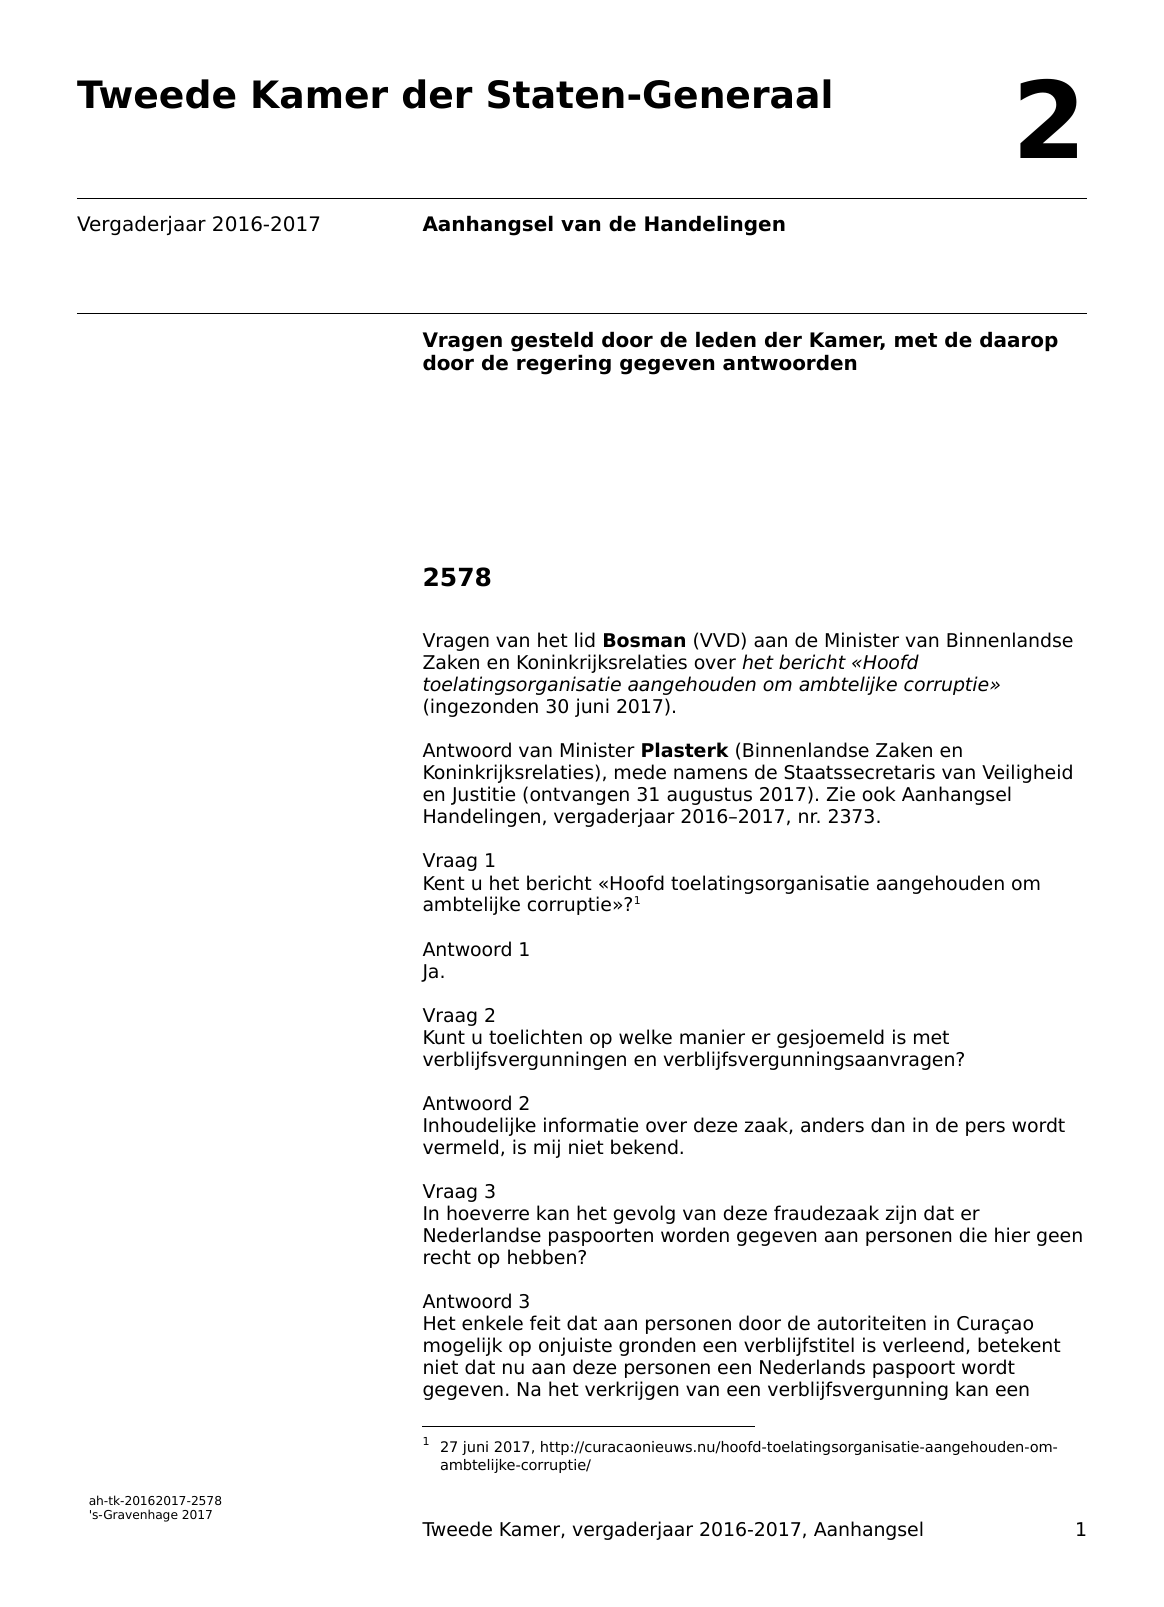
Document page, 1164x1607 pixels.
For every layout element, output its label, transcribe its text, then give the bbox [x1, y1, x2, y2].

table_cell Vragen gesteld door de leden der Kamer, met de daarop door de regering gegeven antwoorden [422, 314, 1087, 375]
text Vragen van het lid Bosman (VVD) aan de Minister van Binnenlandse Zaken en Koninkrijksrelaties over het bericht «Hoofd toelatingsorganisatie aangehouden om ambtelijke corruptie» (ingezonden 30 juni 2017). [422, 630, 1087, 718]
text Vraag 3 [422, 1181, 1087, 1203]
text Antwoord 2 [422, 1093, 1087, 1115]
text Vraag 2 [422, 1005, 1087, 1027]
text Kent u het bericht «Hoofd toelatingsorganisatie aangehouden om ambtelijke corruptie»? [422, 872, 1087, 916]
text ah-tk-20162017-2578 [88, 1494, 323, 1508]
table_header 2 [886, 59, 1087, 198]
text In hoeverre kan het gevolg van deze fraudezaak zijn dat er Nederlandse paspoorten worden gegeven aan personen die hier geen recht op hebben? [422, 1203, 1087, 1269]
text Antwoord 1 [422, 938, 1087, 961]
text Antwoord 3 [422, 1291, 1087, 1313]
text Het enkele feit dat aan personen door de autoriteiten in Curaçao mogelijk op onjuiste gronden een verblijfstitel is verleend, betekent niet dat nu aan deze personen een Nederlands paspoort wordt gegeven. Na het verkrijgen van een verblijfsvergunning kan een [422, 1313, 1087, 1401]
table_header Tweede Kamer der Staten-Generaal [77, 59, 886, 198]
text Vraag 1 [422, 850, 1087, 872]
table_cell Vergaderjaar 2016-2017 [77, 199, 422, 313]
text 's-Gravenhage 2017 [88, 1508, 323, 1522]
table_cell [77, 314, 422, 375]
text 2578 [422, 563, 1087, 592]
table_cell Aanhangsel van de Handelingen [422, 199, 1087, 313]
text Antwoord van Minister Plasterk (Binnenlandse Zaken en Koninkrijksrelaties), mede namens de Staatssecretaris van Veiligheid en Justitie (ontvangen 31 augustus 2017). Zie ook Aanhangsel Handelingen, vergaderjaar 2016–2017, nr. 2373. [422, 740, 1087, 828]
text 27 juni 2017, http://curacaonieuws.nu/hoofd-toelatingsorganisatie-aangehouden-om-ambtelijke-corruptie/ [422, 1435, 1087, 1474]
text Kunt u toelichten op welke manier er gesjoemeld is met verblijfsvergunningen en verblijfsvergunningsaanvragen? [422, 1027, 1087, 1071]
text Ja. [422, 961, 1087, 982]
text Inhoudelijke informatie over deze zaak, anders dan in de pers wordt vermeld, is mij niet bekend. [422, 1115, 1087, 1159]
